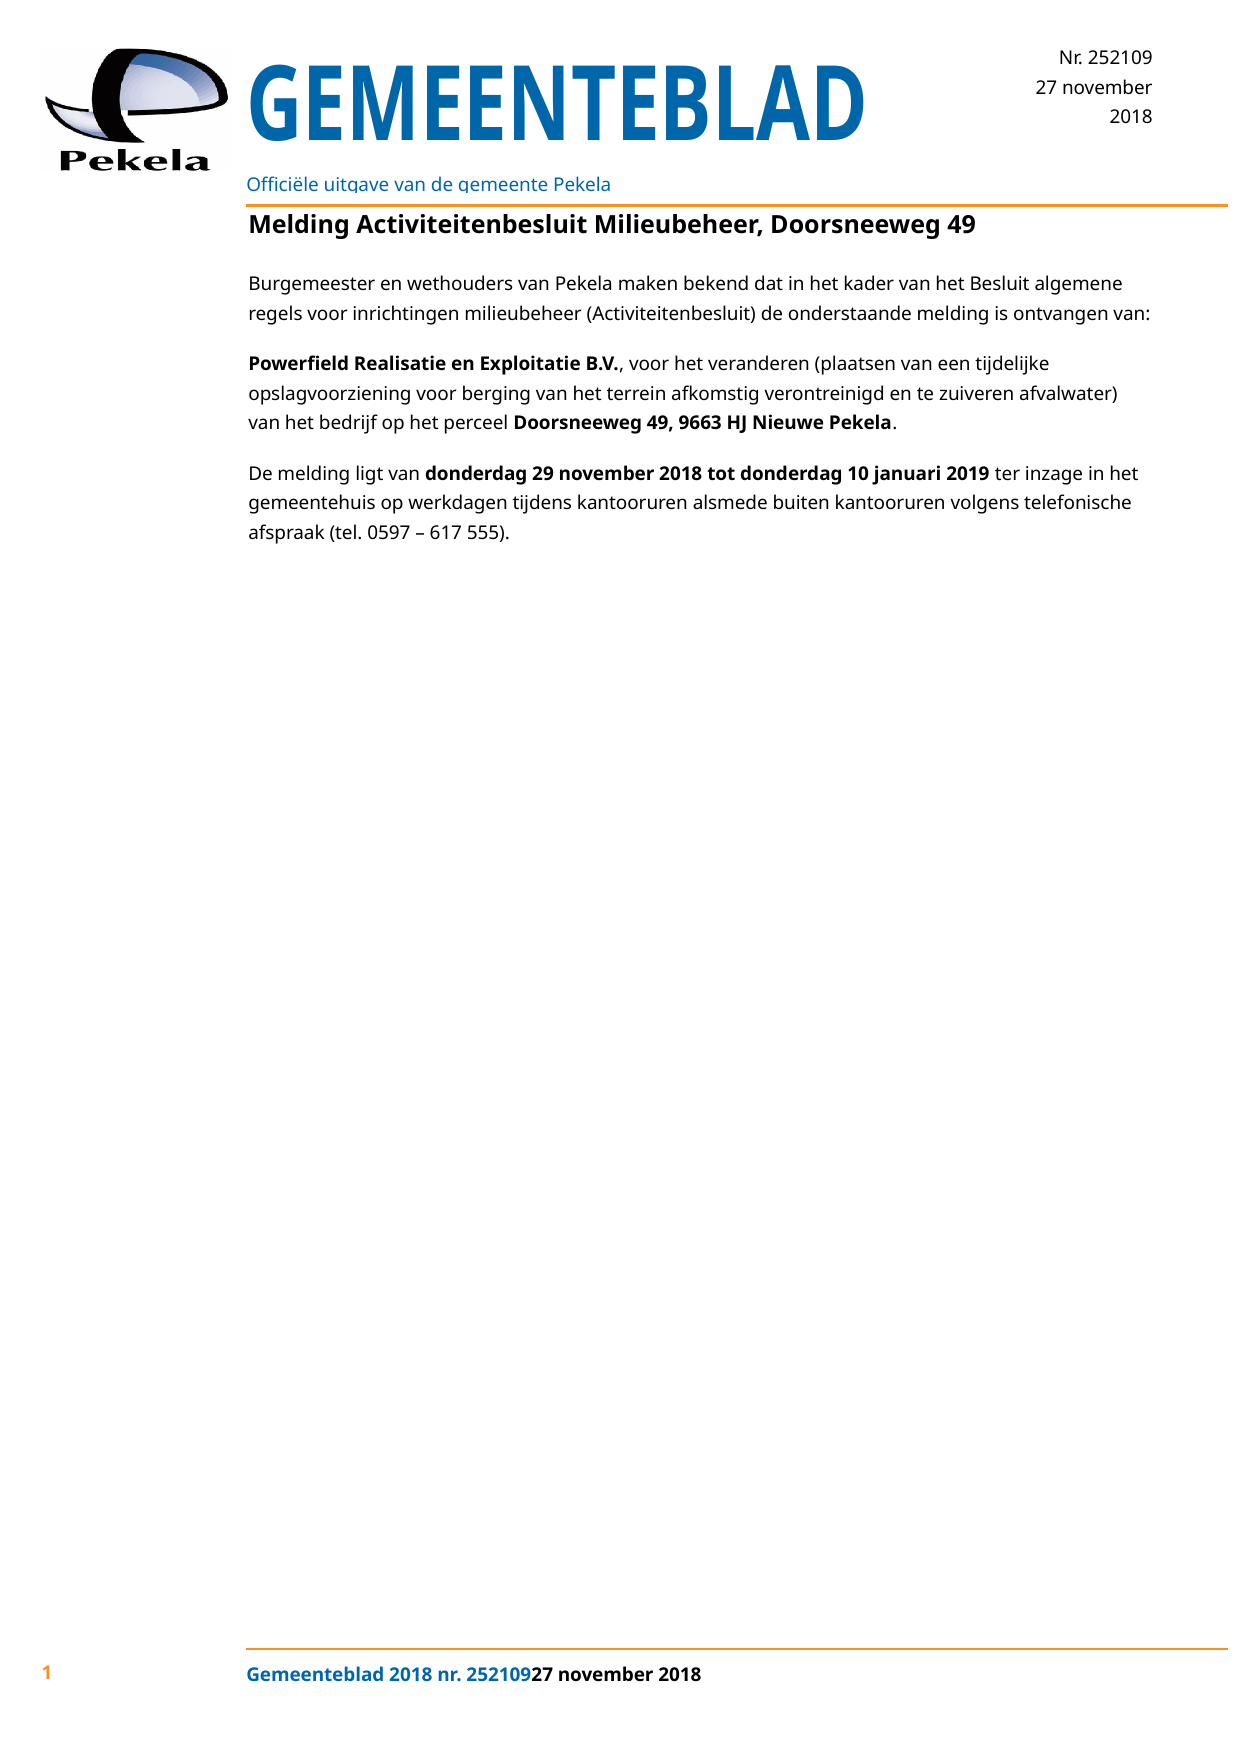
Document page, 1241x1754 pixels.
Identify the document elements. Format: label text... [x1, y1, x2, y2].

picture [41, 47, 231, 172]
text De melding ligt van donderdag 29 november 2018 tot donderdag 10 januari 2019 ter inzage in het gemeentehuis op werkdagen tijdens kantooruren alsmede buiten kantooruren volgens telefonische afspraak (tel. 0597 – 617 555). [248, 460, 1152, 545]
text Burgemeester en wethouders van Pekela maken bekend dat in het kader van het Besluit algemene regels voor inrichtingen milieubeheer (Activiteitenbesluit) de onderstaande melding is ontvangen van: [248, 270, 1152, 326]
text Melding Activiteitenbesluit Milieubeheer, Doorsneeweg 49 [248, 207, 1152, 241]
text Powerfield Realisatie en Exploitatie B.V., voor het veranderen (plaatsen van een tijdelijke opslagvoorziening voor berging van het terrein afkomstig verontreinigd en te zuiveren afvalwater) van het bedrijf op het perceel Doorsneeweg 49, 9663 HJ Nieuwe Pekela. [248, 350, 1152, 435]
